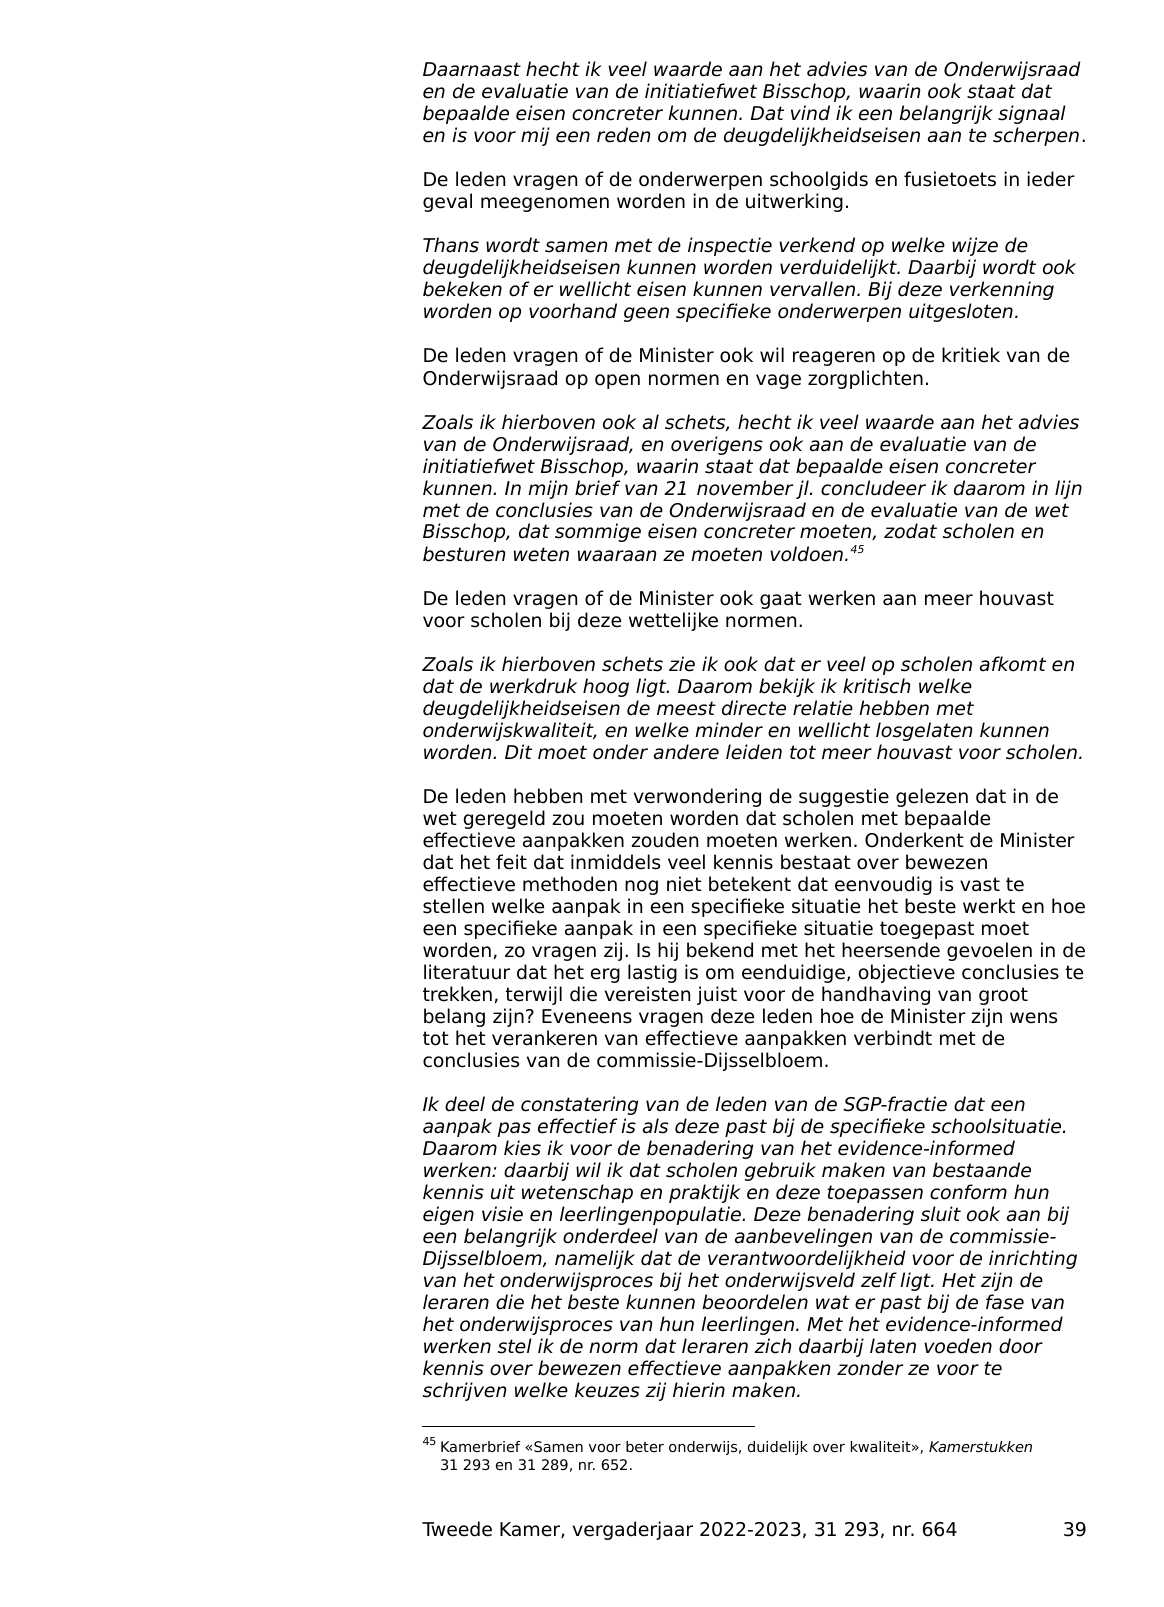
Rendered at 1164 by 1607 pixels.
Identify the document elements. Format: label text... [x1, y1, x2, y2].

text Zoals ik hierboven schets zie ik ook dat er veel op scholen afkomt en dat de werkdruk hoog ligt. Daarom bekijk ik kritisch welke deugdelijkheidseisen de meest directe relatie hebben met onderwijskwaliteit, en welke minder en wellicht losgelaten kunnen worden. Dit moet onder andere leiden tot meer houvast voor scholen. [422, 654, 1087, 764]
text De leden hebben met verwondering de suggestie gelezen dat in de wet geregeld zou moeten worden dat scholen met bepaalde effectieve aanpakken zouden moeten werken. Onderkent de Minister dat het feit dat inmiddels veel kennis bestaat over bewezen effectieve methoden nog niet betekent dat eenvoudig is vast te stellen welke aanpak in een specifieke situatie het beste werkt en hoe een specifieke aanpak in een specifieke situatie toegepast moet worden, zo vragen zij. Is hij bekend met het heersende gevoelen in de literatuur dat het erg lastig is om eenduidige, objectieve conclusies te trekken, terwijl die vereisten juist voor de handhaving van groot belang zijn? Eveneens vragen deze leden hoe de Minister zijn wens tot het verankeren van effectieve aanpakken verbindt met de conclusies van de commissie-Dijsselbloem. [422, 786, 1087, 1072]
text De leden vragen of de Minister ook gaat werken aan meer houvast voor scholen bij deze wettelijke normen. [422, 588, 1087, 632]
text Thans wordt samen met de inspectie verkend op welke wijze de deugdelijkheidseisen kunnen worden verduidelijkt. Daarbij wordt ook bekeken of er wellicht eisen kunnen vervallen. Bij deze verkenning worden op voorhand geen specifieke onderwerpen uitgesloten. [422, 235, 1087, 323]
text De leden vragen of de onderwerpen schoolgids en fusietoets in ieder geval meegenomen worden in de uitwerking. [422, 169, 1087, 213]
text Zoals ik hierboven ook al schets, hecht ik veel waarde aan het advies van de Onderwijsraad, en overigens ook aan de evaluatie van de initiatiefwet Bisschop, waarin staat dat bepaalde eisen concreter kunnen. In mijn brief van 21 november jl. concludeer ik daarom in lijn met de conclusies van de Onderwijsraad en de evaluatie van de wet Bisschop, dat sommige eisen concreter moeten, zodat scholen en besturen weten waaraan ze moeten voldoen. [422, 412, 1087, 565]
text Kamerbrief «Samen voor beter onderwijs, duidelijk over kwaliteit», Kamerstukken 31 293 en 31 289, nr. 652. [422, 1435, 1087, 1474]
text Daarnaast hecht ik veel waarde aan het advies van de Onderwijsraad en de evaluatie van de initiatiefwet Bisschop, waarin ook staat dat bepaalde eisen concreter kunnen. Dat vind ik een belangrijk signaal en is voor mij een reden om de deugdelijkheidseisen aan te scherpen. [422, 59, 1087, 147]
text De leden vragen of de Minister ook wil reageren op de kritiek van de Onderwijsraad op open normen en vage zorgplichten. [422, 345, 1087, 389]
text Ik deel de constatering van de leden van de SGP-fractie dat een aanpak pas effectief is als deze past bij de specifieke schoolsituatie. Daarom kies ik voor de benadering van het evidence-informed werken: daarbij wil ik dat scholen gebruik maken van bestaande kennis uit wetenschap en praktijk en deze toepassen conform hun eigen visie en leerlingenpopulatie. Deze benadering sluit ook aan bij een belangrijk onderdeel van de aanbevelingen van de commissie-Dijsselbloem, namelijk dat de verantwoordelijkheid voor de inrichting van het onderwijsproces bij het onderwijsveld zelf ligt. Het zijn de leraren die het beste kunnen beoordelen wat er past bij de fase van het onderwijsproces van hun leerlingen. Met het evidence-informed werken stel ik de norm dat leraren zich daarbij laten voeden door kennis over bewezen effectieve aanpakken zonder ze voor te schrijven welke keuzes zij hierin maken. [422, 1094, 1087, 1401]
